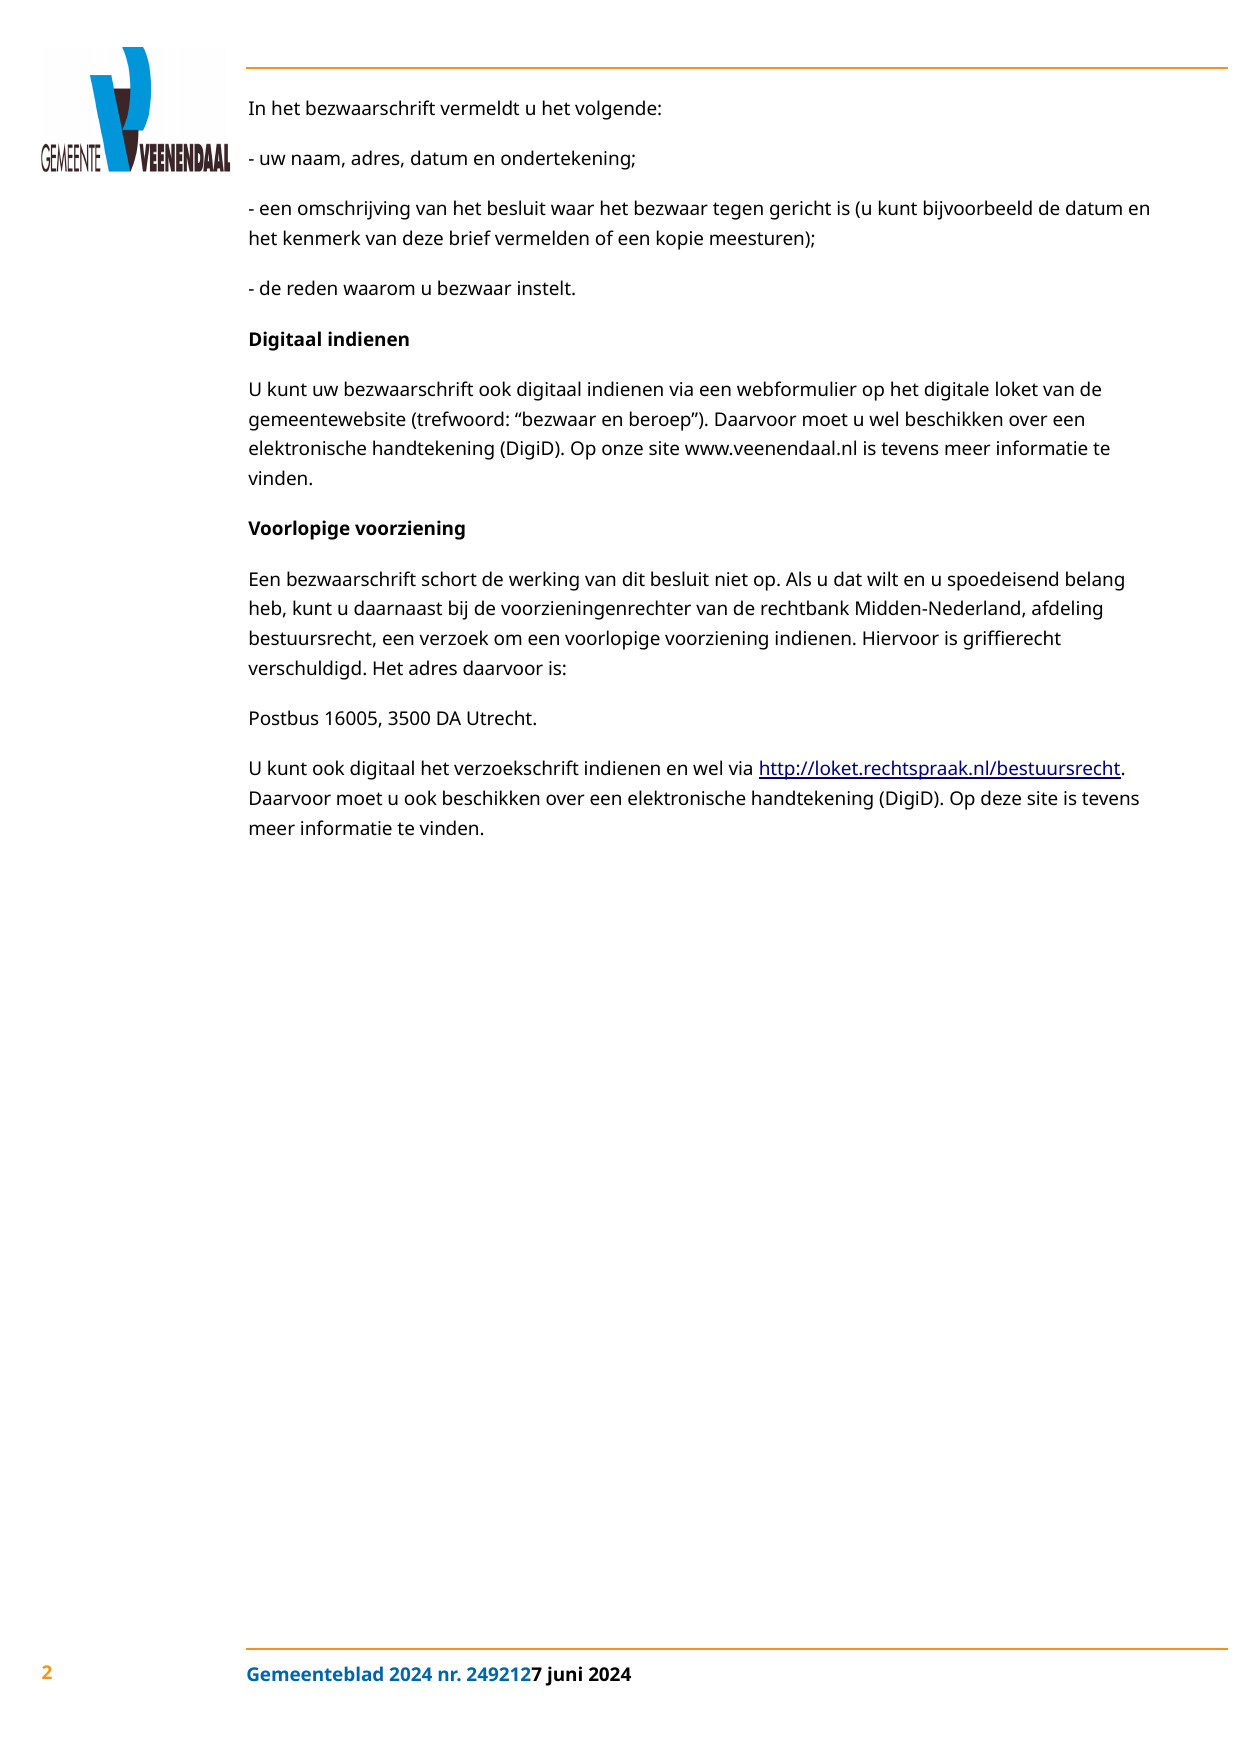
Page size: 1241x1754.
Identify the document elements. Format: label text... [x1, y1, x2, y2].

text Digitaal indienen [248, 326, 1152, 352]
text U kunt ook digitaal het verzoekschrift indienen en wel via http://loket.rechtspraak.nl/bestuursrecht. Daarvoor moet u ook beschikken over een elektronische handtekening (DigiD). Op deze site is tevens meer informatie te vinden. [248, 756, 1152, 841]
text Postbus 16005, 3500 DA Utrecht. [248, 705, 1152, 731]
text - een omschrijving van het besluit waar het bezwaar tegen gericht is (u kunt bijvoorbeeld de datum en het kenmerk van deze brief vermelden of een kopie meesturen); [248, 196, 1152, 251]
text - de reden waarom u bezwaar instelt. [248, 276, 1152, 301]
text U kunt uw bezwaarschrift ook digitaal indienen via een webformulier op het digitale loket van de gemeentewebsite (trefwoord: “bezwaar en beroep”). Daarvoor moet u wel beschikken over een elektronische handtekening (DigiD). Op onze site www.veenendaal.nl is tevens meer informatie te vinden. [248, 376, 1152, 491]
text In het bezwaarschrift vermeldt u het volgende: [248, 95, 1152, 121]
picture [123, 47, 231, 172]
picture [41, 47, 130, 172]
text - uw naam, adres, datum en ondertekening; [248, 145, 1152, 171]
text Een bezwaarschrift schort de werking van dit besluit niet op. Als u dat wilt en u spoedeisend belang heb, kunt u daarnaast bij de voorzieningenrechter van de rechtbank Midden-Nederland, afdeling bestuursrecht, een verzoek om een voorlopige voorziening indienen. Hiervoor is griffierecht verschuldigd. Het adres daarvoor is: [248, 566, 1152, 681]
text Voorlopige voorziening [248, 516, 1152, 541]
